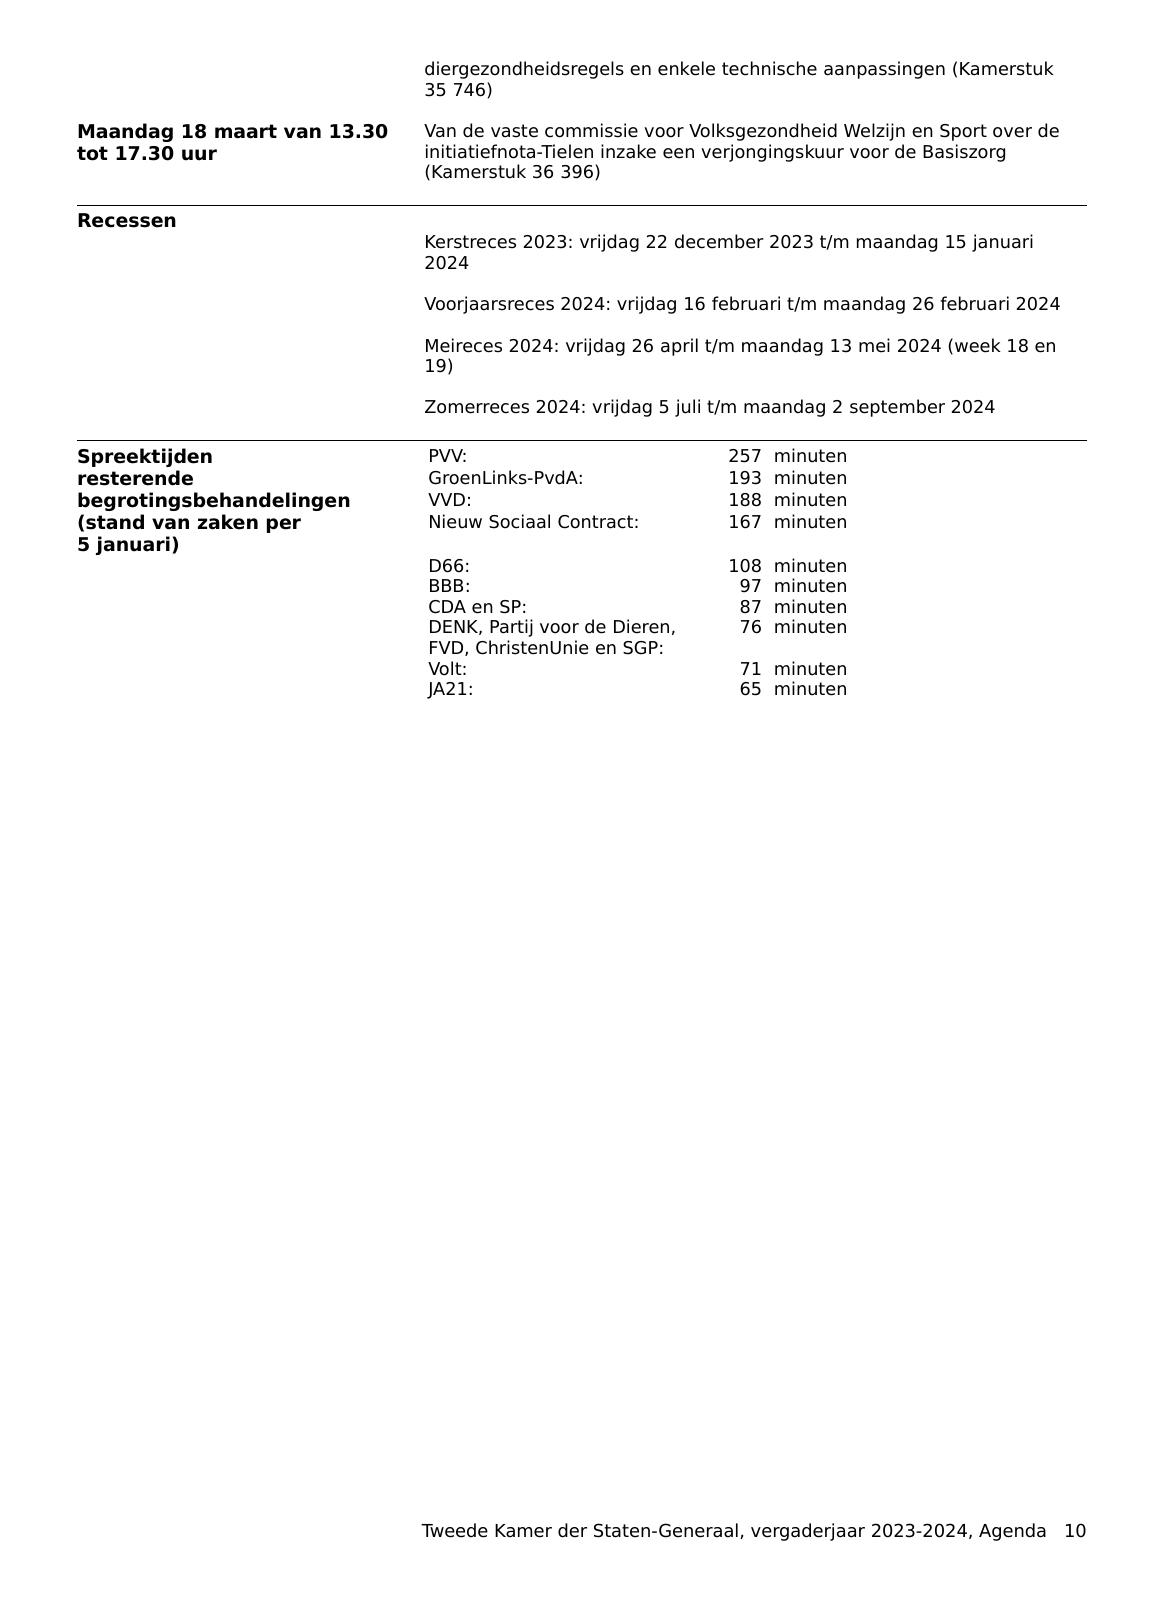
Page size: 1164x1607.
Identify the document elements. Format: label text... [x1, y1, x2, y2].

table_cell [401, 59, 418, 100]
table_cell [418, 377, 1087, 397]
table_cell minuten [768, 512, 1087, 556]
table_cell minuten [768, 659, 1087, 679]
table_header 257 [706, 441, 768, 468]
table_cell [405, 679, 422, 700]
table_cell [405, 618, 422, 659]
table_cell diergezondheidsregels en enkele technische aanpassingen (Kamerstuk 35 746) [418, 59, 1087, 100]
table_cell [77, 576, 404, 597]
table_cell minuten [768, 556, 1087, 576]
table_header PVV: [422, 441, 706, 468]
table_cell [401, 315, 418, 336]
table_cell [405, 659, 422, 679]
table_cell Volt: [422, 659, 706, 679]
table_cell CDA en SP: [422, 597, 706, 617]
table_cell [77, 618, 404, 659]
table_cell 87 [706, 597, 768, 617]
table_cell [405, 576, 422, 597]
table_header [401, 206, 418, 232]
table_cell BBB: [422, 576, 706, 597]
table_cell [77, 315, 401, 336]
table_cell [77, 398, 401, 418]
table_cell 65 [706, 679, 768, 700]
table_header Spreektijden [77, 441, 404, 468]
table_cell [401, 274, 418, 294]
table_cell Voorjaarsreces 2024: vrijdag 16 februari t/m maandag 26 februari 2024 [418, 294, 1087, 315]
table_cell minuten [768, 618, 1087, 659]
table_cell (stand van zaken per 5 januari) [77, 512, 404, 556]
table_cell VVD: [422, 490, 706, 512]
table_cell [77, 274, 401, 294]
table_cell [77, 659, 404, 679]
table_cell Kerstreces 2023: vrijdag 22 december 2023 t/m maandag 15 januari 2024 [418, 233, 1087, 274]
table_cell [77, 597, 404, 617]
table_cell [401, 233, 418, 274]
table_cell [401, 100, 418, 121]
table_header Recessen [77, 206, 401, 232]
table_cell 71 [706, 659, 768, 679]
table_cell [77, 294, 401, 315]
table_header [418, 206, 1087, 232]
table_cell [401, 398, 418, 418]
table_cell Zomerreces 2024: vrijdag 5 juli t/m maandag 2 september 2024 [418, 398, 1087, 418]
table_cell [77, 100, 401, 121]
table_cell begrotingsbehandelingen [77, 490, 404, 512]
table_cell minuten [768, 597, 1087, 617]
table_header [405, 441, 422, 468]
table_cell minuten [768, 468, 1087, 489]
table_cell [77, 377, 401, 397]
table_cell Nieuw Sociaal Contract: [422, 512, 706, 556]
table_cell [77, 679, 404, 700]
table_cell [405, 512, 422, 556]
table_cell [77, 336, 401, 377]
table_cell [77, 233, 401, 274]
table_cell GroenLinks-PvdA: [422, 468, 706, 489]
table_cell 188 [706, 490, 768, 512]
table_cell [418, 100, 1087, 121]
table_cell 97 [706, 576, 768, 597]
table_cell [418, 315, 1087, 336]
table_cell minuten [768, 576, 1087, 597]
table_cell [405, 597, 422, 617]
table_cell [401, 336, 418, 377]
table_cell 193 [706, 468, 768, 489]
table_cell Maandag 18 maart van 13.30 tot 17.30 uur [77, 121, 401, 183]
table_cell [77, 556, 404, 576]
table_cell [418, 274, 1087, 294]
table_cell minuten [768, 490, 1087, 512]
table_cell [405, 556, 422, 576]
table_cell 76 [706, 618, 768, 659]
table_cell minuten [768, 679, 1087, 700]
table_cell Meireces 2024: vrijdag 26 april t/m maandag 13 mei 2024 (week 18 en 19) [418, 336, 1087, 377]
table_cell DENK, Partij voor de Dieren, FVD, ChristenUnie en SGP: [422, 618, 706, 659]
table_cell JA21: [422, 679, 706, 700]
table_cell 108 [706, 556, 768, 576]
table_cell [401, 294, 418, 315]
table_cell resterende [77, 468, 404, 489]
table_cell [405, 490, 422, 512]
table_cell [77, 59, 401, 100]
table_header minuten [768, 441, 1087, 468]
table_cell [401, 121, 418, 183]
table_cell D66: [422, 556, 706, 576]
table_cell [405, 468, 422, 489]
table_cell [401, 377, 418, 397]
table_cell Van de vaste commissie voor Volksgezondheid Welzijn en Sport over de initiatiefnota-Tielen inzake een verjongingskuur voor de Basiszorg (Kamerstuk 36 396) [418, 121, 1087, 183]
table_cell 167 [706, 512, 768, 556]
